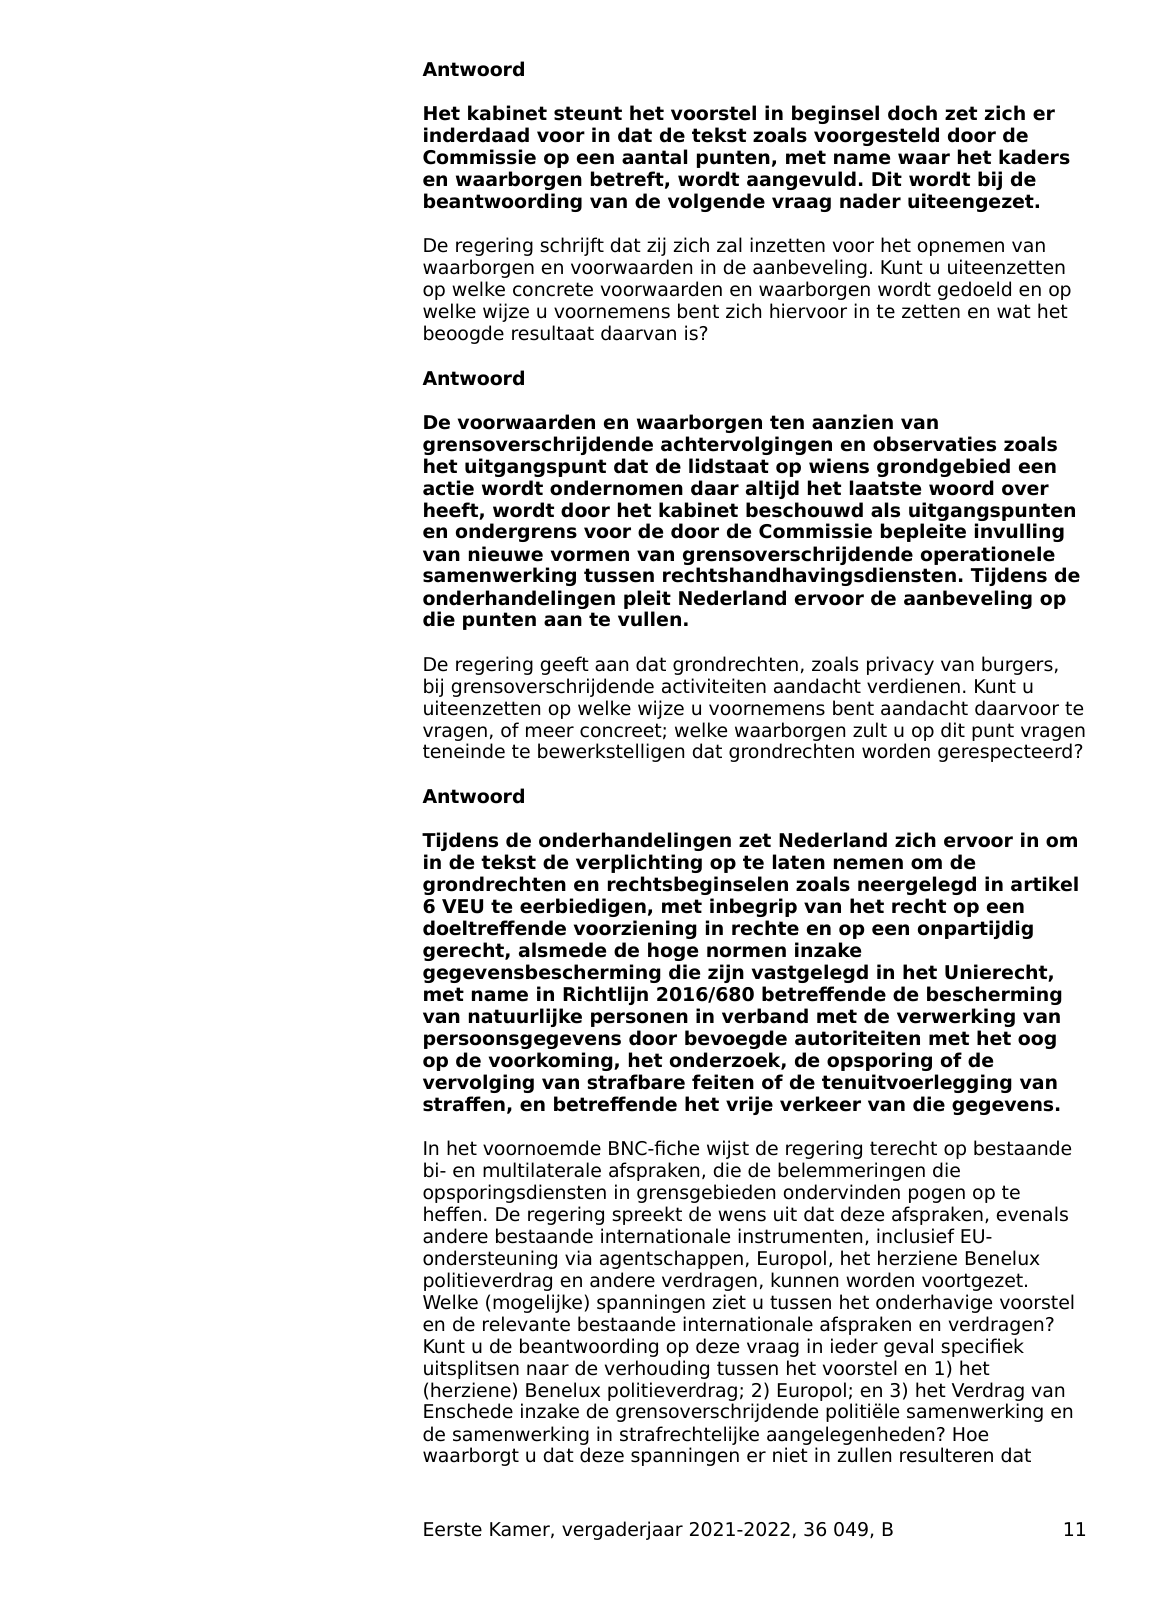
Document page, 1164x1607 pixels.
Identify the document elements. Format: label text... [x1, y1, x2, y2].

text De regering schrijft dat zij zich zal inzetten voor het opnemen van waarborgen en voorwaarden in de aanbeveling. Kunt u uiteenzetten op welke concrete voorwaarden en waarborgen wordt gedoeld en op welke wijze u voornemens bent zich hiervoor in te zetten en wat het beoogde resultaat daarvan is? [422, 235, 1087, 345]
text Tijdens de onderhandelingen zet Nederland zich ervoor in om in de tekst de verplichting op te laten nemen om de grondrechten en rechtsbeginselen zoals neergelegd in artikel 6 VEU te eerbiedigen, met inbegrip van het recht op een doeltreffende voorziening in rechte en op een onpartijdig gerecht, alsmede de hoge normen inzake gegevensbescherming die zijn vastgelegd in het Unierecht, met name in Richtlijn 2016/680 betreffende de bescherming van natuurlijke personen in verband met de verwerking van persoonsgegevens door bevoegde autoriteiten met het oog op de voorkoming, het onderzoek, de opsporing of de vervolging van strafbare feiten of de tenuitvoerlegging van straffen, en betreffende het vrije verkeer van die gegevens. [422, 830, 1087, 1116]
text In het voornoemde BNC-fiche wijst de regering terecht op bestaande bi- en multilaterale afspraken, die de belemmeringen die opsporingsdiensten in grensgebieden ondervinden pogen op te heffen. De regering spreekt de wens uit dat deze afspraken, evenals andere bestaande internationale instrumenten, inclusief EU-ondersteuning via agentschappen, Europol, het herziene Benelux politieverdrag en andere verdragen, kunnen worden voortgezet. Welke (mogelijke) spanningen ziet u tussen het onderhavige voorstel en de relevante bestaande internationale afspraken en verdragen? Kunt u de beantwoording op deze vraag in ieder geval specifiek uitsplitsen naar de verhouding tussen het voorstel en 1) het (herziene) Benelux politieverdrag; 2) Europol; en 3) het Verdrag van Enschede inzake de grensoverschrijdende politiële samenwerking en de samenwerking in strafrechtelijke aangelegenheden? Hoe waarborgt u dat deze spanningen er niet in zullen resulteren dat [422, 1138, 1087, 1467]
subtitle Antwoord [422, 367, 1087, 389]
text Het kabinet steunt het voorstel in beginsel doch zet zich er inderdaad voor in dat de tekst zoals voorgesteld door de Commissie op een aantal punten, met name waar het kaders en waarborgen betreft, wordt aangevuld. Dit wordt bij de beantwoording van de volgende vraag nader uiteengezet. [422, 103, 1087, 213]
subtitle Antwoord [422, 786, 1087, 808]
text De voorwaarden en waarborgen ten aanzien van grensoverschrijdende achtervolgingen en observaties zoals het uitgangspunt dat de lidstaat op wiens grondgebied een actie wordt ondernomen daar altijd het laatste woord over heeft, wordt door het kabinet beschouwd als uitgangspunten en ondergrens voor de door de Commissie bepleite invulling van nieuwe vormen van grensoverschrijdende operationele samenwerking tussen rechtshandhavingsdiensten. Tijdens de onderhandelingen pleit Nederland ervoor de aanbeveling op die punten aan te vullen. [422, 412, 1087, 631]
text De regering geeft aan dat grondrechten, zoals privacy van burgers, bij grensoverschrijdende activiteiten aandacht verdienen. Kunt u uiteenzetten op welke wijze u voornemens bent aandacht daarvoor te vragen, of meer concreet; welke waarborgen zult u op dit punt vragen teneinde te bewerkstelligen dat grondrechten worden gerespecteerd? [422, 653, 1087, 763]
subtitle Antwoord [422, 59, 1087, 81]
